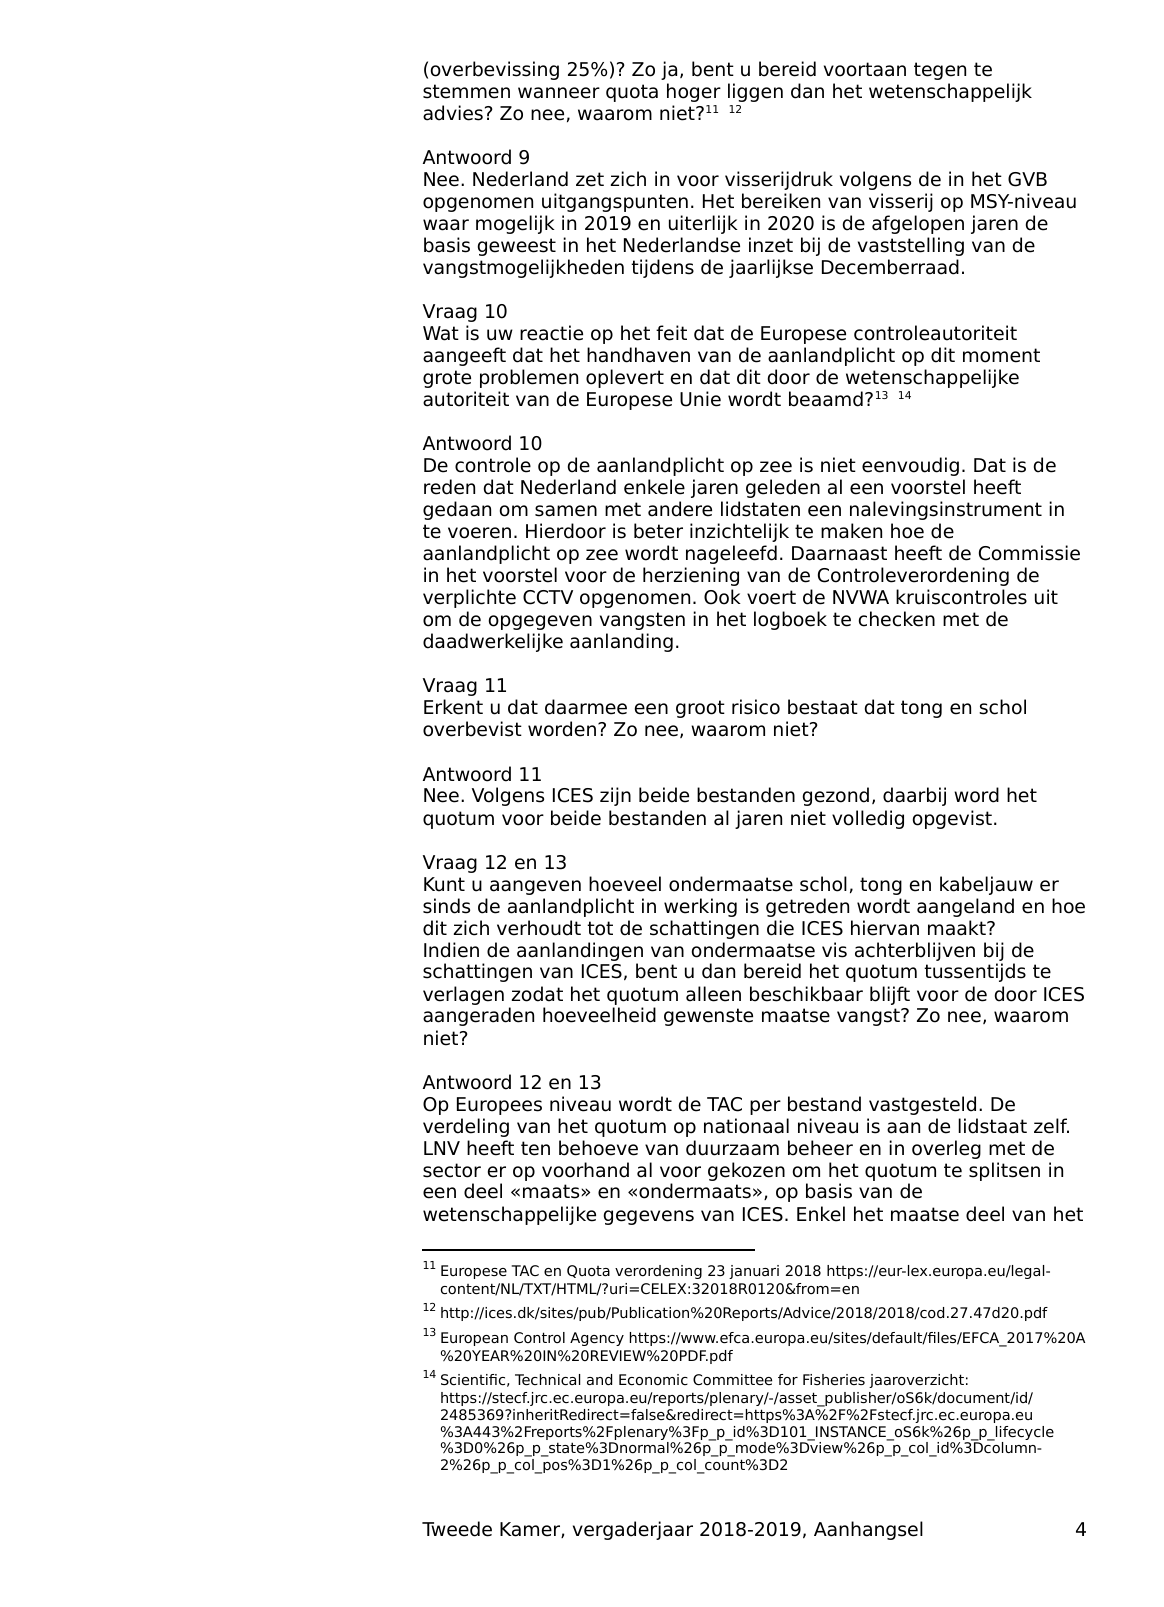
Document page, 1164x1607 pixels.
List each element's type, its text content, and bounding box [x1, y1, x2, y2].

text Vraag 12 en 13 [422, 852, 1087, 873]
text European Control Agency https://www.efca.europa.eu/sites/default/files/EFCA_2017%20A%20YEAR%20IN%20REVIEW%20PDF.pdf [422, 1326, 1087, 1365]
text Antwoord 10 [422, 433, 1087, 455]
text Nee. Volgens ICES zijn beide bestanden gezond, daarbij word het quotum voor beide bestanden al jaren niet volledig opgevist. [422, 785, 1087, 829]
text http://ices.dk/sites/pub/Publication%20Reports/Advice/2018/2018/cod.27.47d20.pdf [422, 1301, 1087, 1323]
text Erkent u dat daarmee een groot risico bestaat dat tong en schol overbevist worden? Zo nee, waarom niet? [422, 697, 1087, 741]
text Nee. Nederland zet zich in voor visserijdruk volgens de in het GVB opgenomen uitgangspunten. Het bereiken van visserij op MSY-niveau waar mogelijk in 2019 en uiterlijk in 2020 is de afgelopen jaren de basis geweest in het Nederlandse inzet bij de vaststelling van de vangstmogelijkheden tijdens de jaarlijkse Decemberraad. [422, 169, 1087, 279]
text Antwoord 9 [422, 147, 1087, 169]
text Op Europees niveau wordt de TAC per bestand vastgesteld. De verdeling van het quotum op nationaal niveau is aan de lidstaat zelf. LNV heeft ten behoeve van duurzaam beheer en in overleg met de sector er op voorhand al voor gekozen om het quotum te splitsen in een deel «maats» en «ondermaats», op basis van de wetenschappelijke gegevens van ICES. Enkel het maatse deel van het [422, 1093, 1087, 1225]
text Vraag 10 [422, 301, 1087, 323]
text De controle op de aanlandplicht op zee is niet eenvoudig. Dat is de reden dat Nederland enkele jaren geleden al een voorstel heeft gedaan om samen met andere lidstaten een nalevingsinstrument in te voeren. Hierdoor is beter inzichtelijk te maken hoe de aanlandplicht op zee wordt nageleefd. Daarnaast heeft de Commissie in het voorstel voor de herziening van de Controleverordening de verplichte CCTV opgenomen. Ook voert de NVWA kruiscontroles uit om de opgegeven vangsten in het logboek te checken met de daadwerkelijke aanlanding. [422, 455, 1087, 653]
text Wat is uw reactie op het feit dat de Europese controleautoriteit aangeeft dat het handhaven van de aanlandplicht op dit moment grote problemen oplevert en dat dit door de wetenschappelijke autoriteit van de Europese Unie wordt beaamd? [422, 323, 1087, 411]
text Antwoord 11 [422, 763, 1087, 785]
text Indien de aanlandingen van ondermaatse vis achterblijven bij de schattingen van ICES, bent u dan bereid het quotum tussentijds te verlagen zodat het quotum alleen beschikbaar blijft voor de door ICES aangeraden hoeveelheid gewenste maatse vangst? Zo nee, waarom niet? [422, 939, 1087, 1049]
text Vraag 11 [422, 675, 1087, 697]
text (overbevissing 25%)? Zo ja, bent u bereid voortaan tegen te stemmen wanneer quota hoger liggen dan het wetenschappelijk advies? Zo nee, waarom niet? [422, 59, 1087, 125]
text Antwoord 12 en 13 [422, 1072, 1087, 1093]
text Europese TAC en Quota verordening 23 januari 2018 https://eur-lex.europa.eu/legal-content/NL/TXT/HTML/?uri=CELEX:32018R0120&from=en [422, 1259, 1087, 1298]
text Scientific, Technical and Economic Committee for Fisheries jaaroverzicht: https://stecf.jrc.ec.europa.eu/reports/plenary/-/asset_publisher/oS6k/document/id/2485369?inheritRedirect=false&redirect=https%3A%2F%2Fstecf.jrc.ec.europa.eu%3A443%2Freports%2Fplenary%3Fp_p_id%3D101_INSTANCE_oS6k%26p_p_lifecycle%3D0%26p_p_state%3Dnormal%26p_p_mode%3Dview%26p_p_col_id%3Dcolumn-2%26p_p_col_pos%3D1%26p_p_col_count%3D2 [422, 1368, 1087, 1474]
text Kunt u aangeven hoeveel ondermaatse schol, tong en kabeljauw er sinds de aanlandplicht in werking is getreden wordt aangeland en hoe dit zich verhoudt tot de schattingen die ICES hiervan maakt? [422, 873, 1087, 939]
